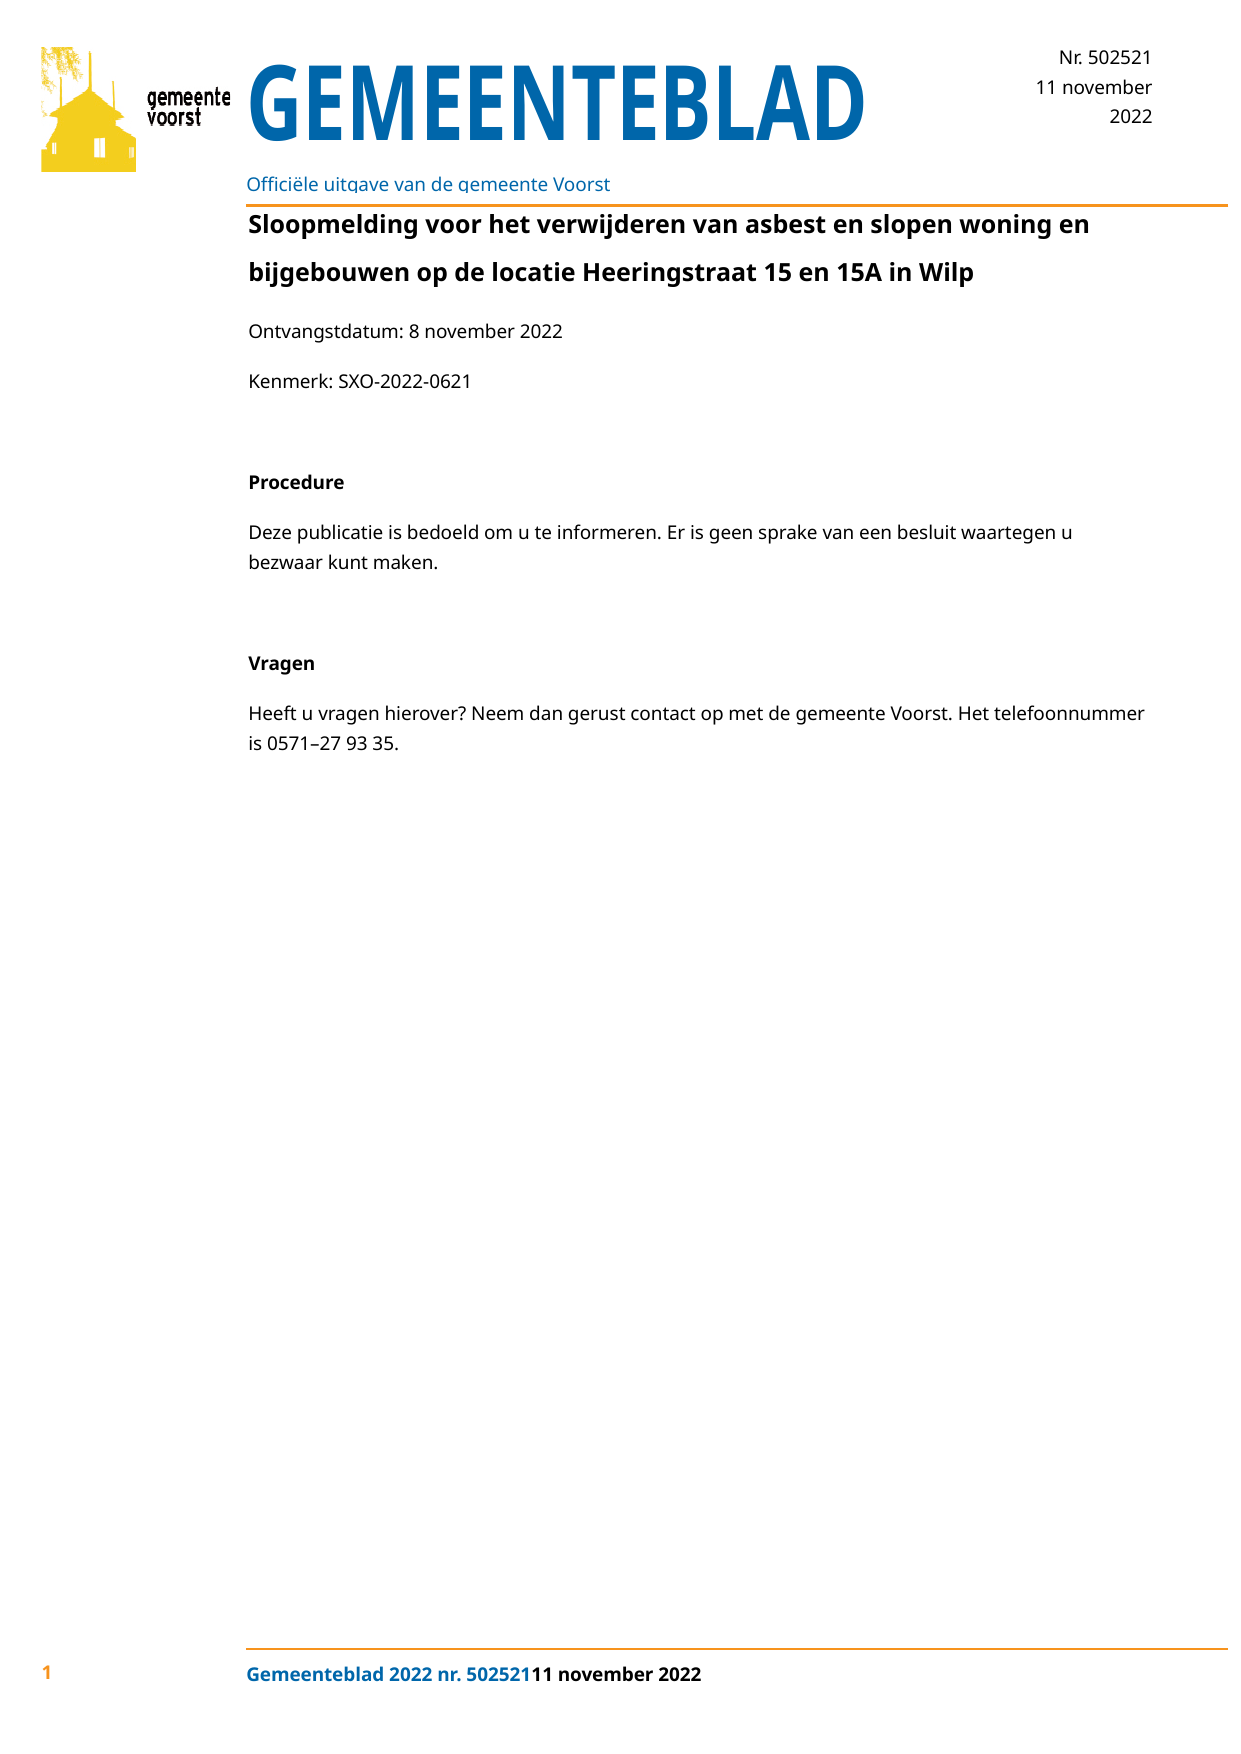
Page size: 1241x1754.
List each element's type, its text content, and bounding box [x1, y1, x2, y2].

text Procedure [248, 469, 1152, 495]
text Sloopmelding voor het verwijderen van asbest en slopen woning en bijgebouwen op de locatie Heeringstraat 15 en 15A in Wilp [248, 207, 1152, 288]
text Kenmerk: SXO-2022-0621 [248, 368, 1152, 394]
text Heeft u vragen hierover? Neem dan gerust contact op met de gemeente Voorst. Het telefoonnummer is 0571–27 93 35. [248, 700, 1152, 756]
text Ontvangstdatum: 8 november 2022 [248, 318, 1152, 344]
picture [41, 47, 231, 172]
text Vragen [248, 650, 1152, 676]
text Deze publicatie is bedoeld om u te informeren. Er is geen sprake van een besluit waartegen u bezwaar kunt maken. [248, 519, 1152, 575]
